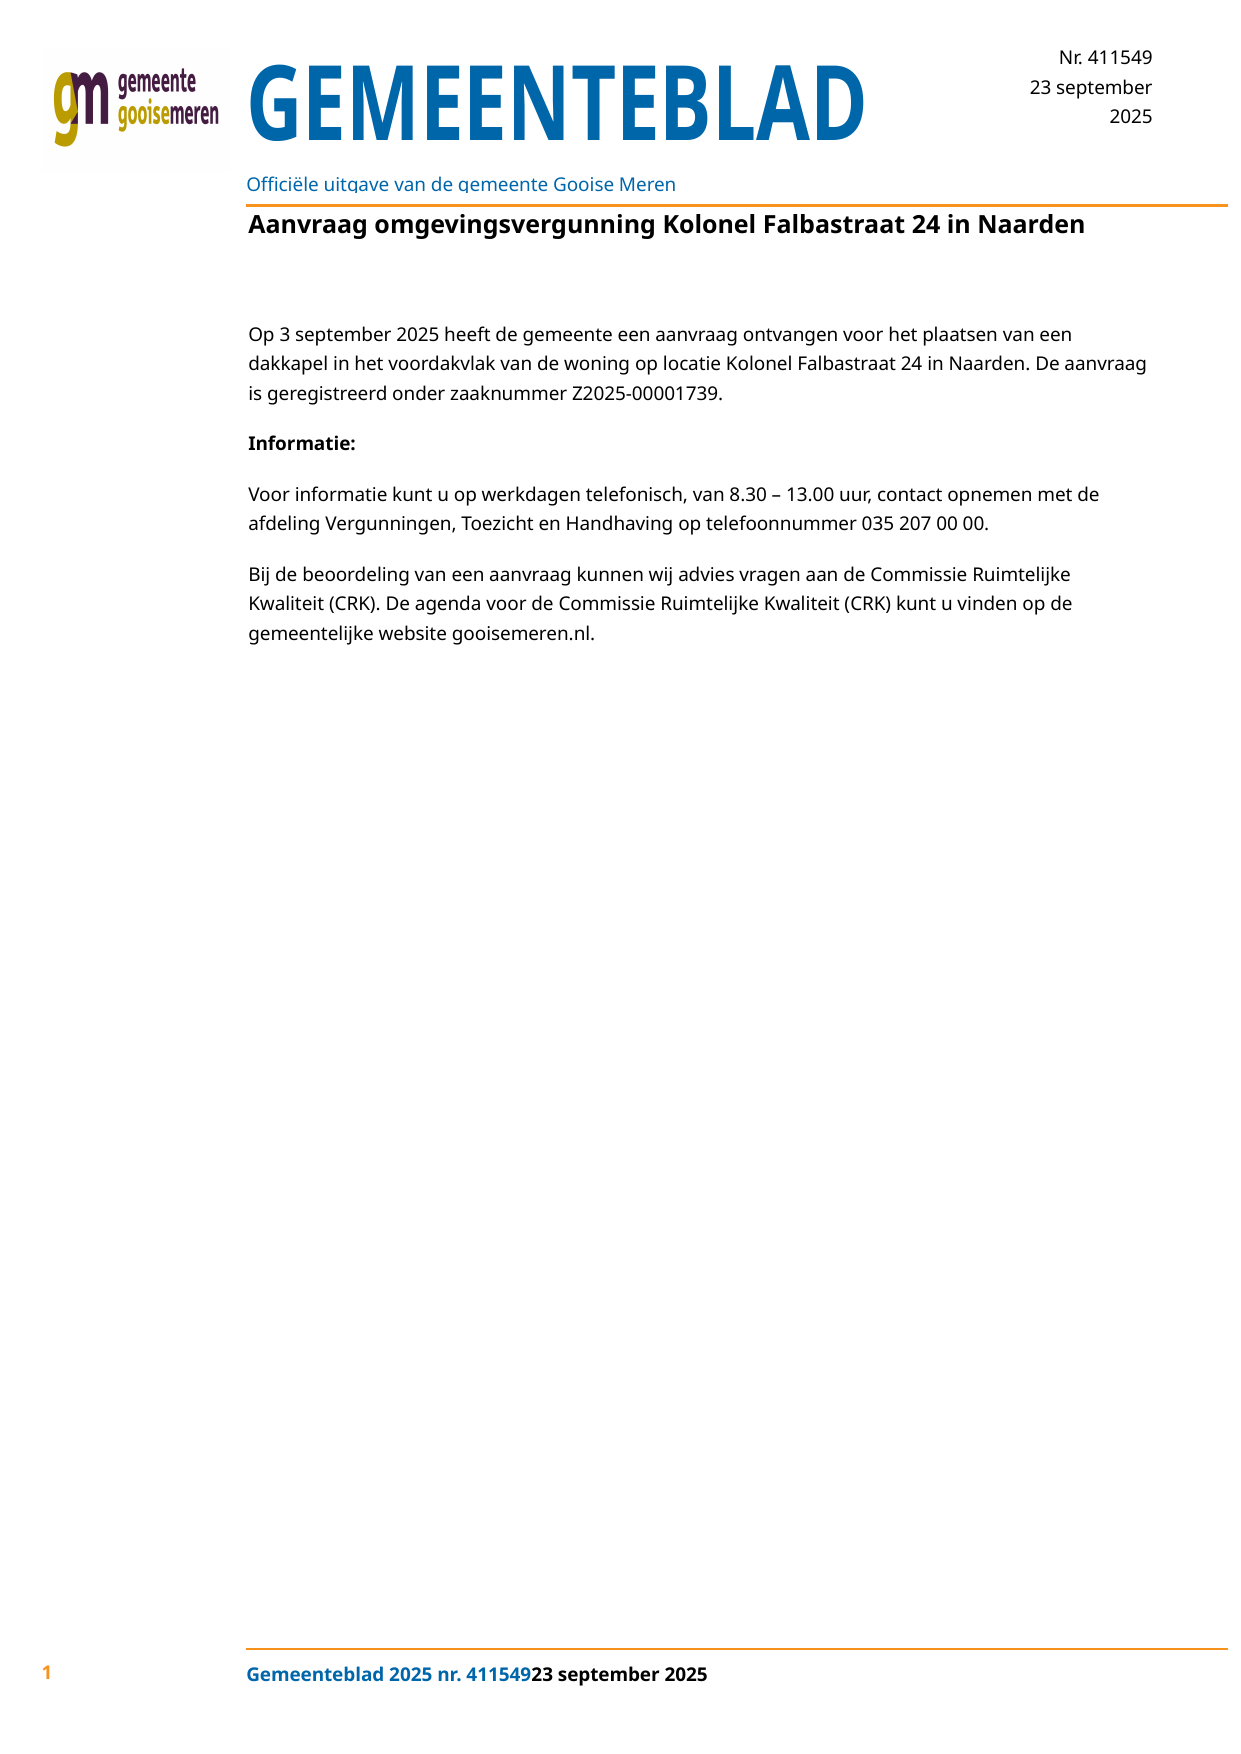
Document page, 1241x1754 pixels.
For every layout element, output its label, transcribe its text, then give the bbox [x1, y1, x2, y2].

picture [41, 47, 231, 172]
text Informatie: [248, 430, 1152, 456]
text Op 3 september 2025 heeft de gemeente een aanvraag ontvangen voor het plaatsen van een dakkapel in het voordakvlak van de woning op locatie Kolonel Falbastraat 24 in Naarden. De aanvraag is geregistreerd onder zaaknummer Z2025-00001739. [248, 321, 1152, 406]
text Voor informatie kunt u op werkdagen telefonisch, van 8.30 – 13.00 uur, contact opnemen met de afdeling Vergunningen, Toezicht en Handhaving op telefoonnummer 035 207 00 00. [248, 481, 1152, 536]
text Bij de beoordeling van een aanvraag kunnen wij advies vragen aan de Commissie Ruimtelijke Kwaliteit (CRK). De agenda voor de Commissie Ruimtelijke Kwaliteit (CRK) kunt u vinden op de gemeentelijke website gooisemeren.nl. [248, 561, 1152, 646]
text Aanvraag omgevingsvergunning Kolonel Falbastraat 24 in Naarden [248, 207, 1152, 241]
